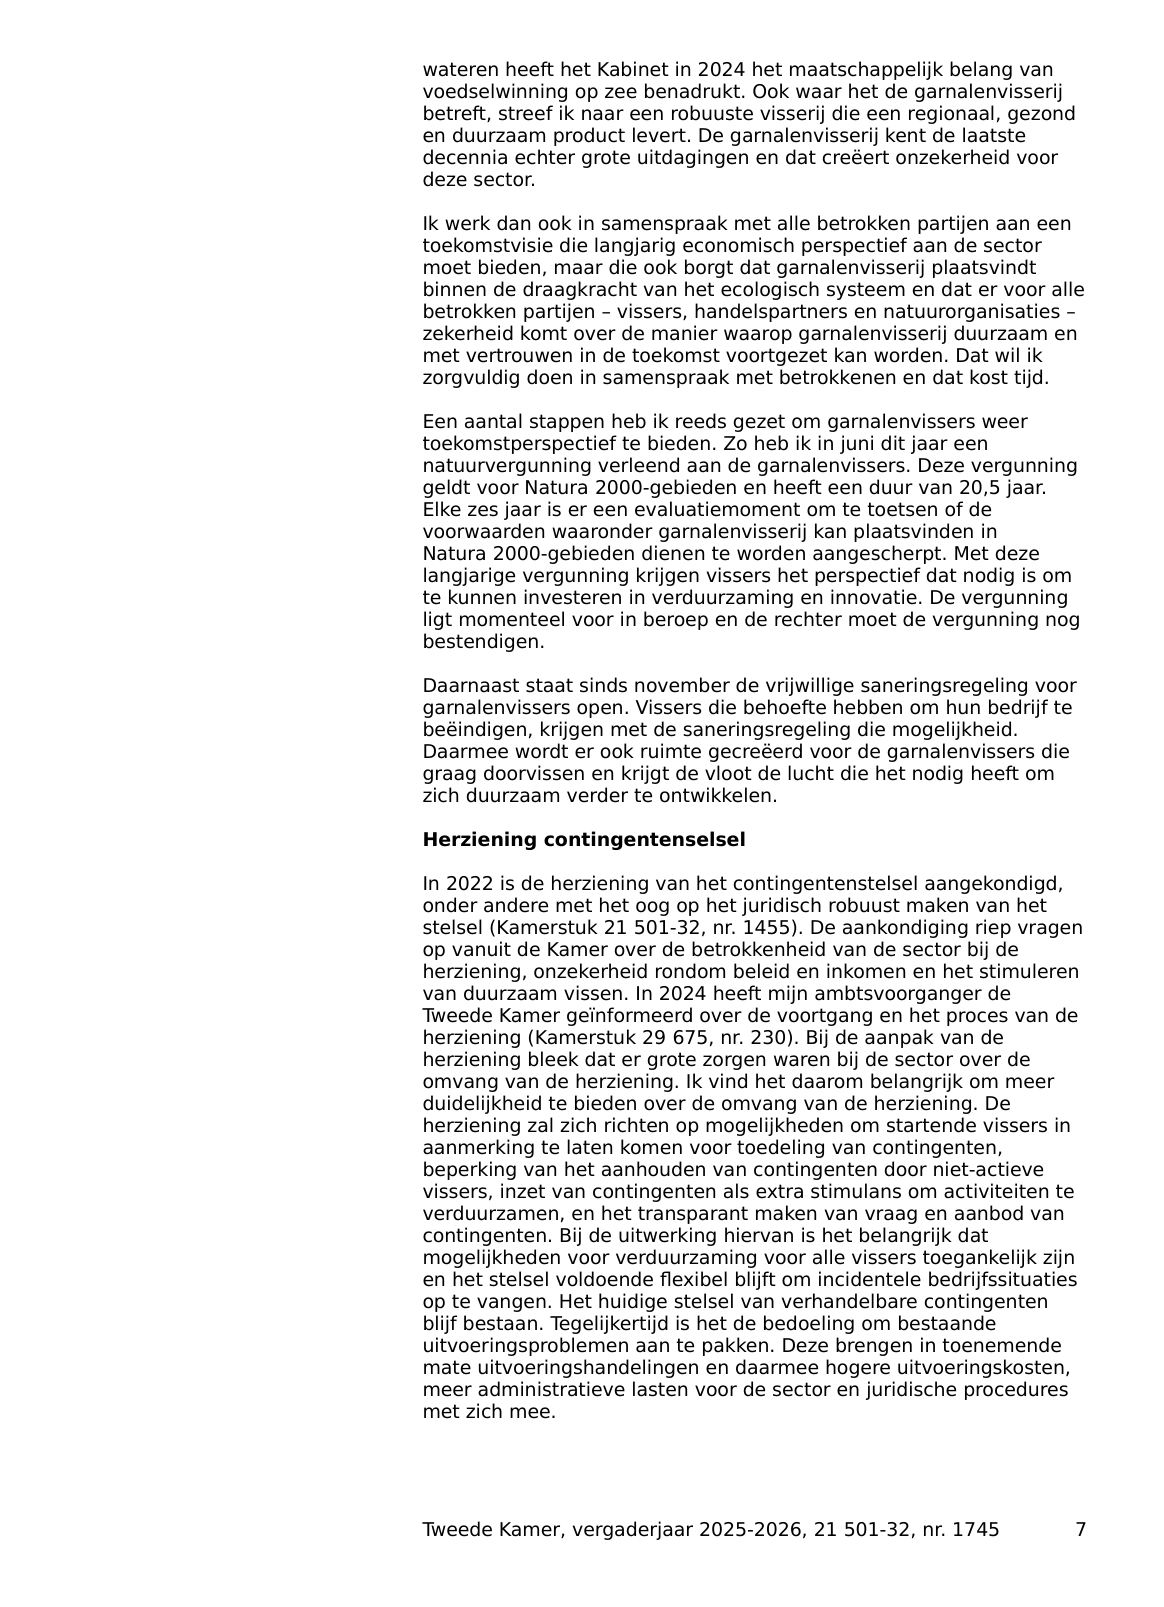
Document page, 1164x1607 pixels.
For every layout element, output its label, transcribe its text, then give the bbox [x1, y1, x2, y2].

text Ik werk dan ook in samenspraak met alle betrokken partijen aan een toekomstvisie die langjarig economisch perspectief aan de sector moet bieden, maar die ook borgt dat garnalenvisserij plaatsvindt binnen de draagkracht van het ecologisch systeem en dat er voor alle betrokken partijen – vissers, handelspartners en natuurorganisaties – zekerheid komt over de manier waarop garnalenvisserij duurzaam en met vertrouwen in de toekomst voortgezet kan worden. Dat wil ik zorgvuldig doen in samenspraak met betrokkenen en dat kost tijd. [422, 213, 1087, 389]
text Een aantal stappen heb ik reeds gezet om garnalenvissers weer toekomstperspectief te bieden. Zo heb ik in juni dit jaar een natuurvergunning verleend aan de garnalenvissers. Deze vergunning geldt voor Natura 2000-gebieden en heeft een duur van 20,5 jaar. Elke zes jaar is er een evaluatiemoment om te toetsen of de voorwaarden waaronder garnalenvisserij kan plaatsvinden in Natura 2000-gebieden dienen te worden aangescherpt. Met deze langjarige vergunning krijgen vissers het perspectief dat nodig is om te kunnen investeren in verduurzaming en innovatie. De vergunning ligt momenteel voor in beroep en de rechter moet de vergunning nog bestendigen. [422, 411, 1087, 653]
subtitle Herziening contingentenselsel [422, 829, 1087, 851]
text wateren heeft het Kabinet in 2024 het maatschappelijk belang van voedselwinning op zee benadrukt. Ook waar het de garnalenvisserij betreft, streef ik naar een robuuste visserij die een regionaal, gezond en duurzaam product levert. De garnalenvisserij kent de laatste decennia echter grote uitdagingen en dat creëert onzekerheid voor deze sector. [422, 59, 1087, 191]
text In 2022 is de herziening van het contingentenstelsel aangekondigd, onder andere met het oog op het juridisch robuust maken van het stelsel (Kamerstuk 21 501-32, nr. 1455). De aankondiging riep vragen op vanuit de Kamer over de betrokkenheid van de sector bij de herziening, onzekerheid rondom beleid en inkomen en het stimuleren van duurzaam vissen. In 2024 heeft mijn ambtsvoorganger de Tweede Kamer geïnformeerd over de voortgang en het proces van de herziening (Kamerstuk 29 675, nr. 230). Bij de aanpak van de herziening bleek dat er grote zorgen waren bij de sector over de omvang van de herziening. Ik vind het daarom belangrijk om meer duidelijkheid te bieden over de omvang van de herziening. De herziening zal zich richten op mogelijkheden om startende vissers in aanmerking te laten komen voor toedeling van contingenten, beperking van het aanhouden van contingenten door niet-actieve vissers, inzet van contingenten als extra stimulans om activiteiten te verduurzamen, en het transparant maken van vraag en aanbod van contingenten. Bij de uitwerking hiervan is het belangrijk dat mogelijkheden voor verduurzaming voor alle vissers toegankelijk zijn en het stelsel voldoende flexibel blijft om incidentele bedrijfssituaties op te vangen. Het huidige stelsel van verhandelbare contingenten blijf bestaan. Tegelijkertijd is het de bedoeling om bestaande uitvoeringsproblemen aan te pakken. Deze brengen in toenemende mate uitvoeringshandelingen en daarmee hogere uitvoeringskosten, meer administratieve lasten voor de sector en juridische procedures met zich mee. [422, 873, 1087, 1423]
text Daarnaast staat sinds november de vrijwillige saneringsregeling voor garnalenvissers open. Vissers die behoefte hebben om hun bedrijf te beëindigen, krijgen met de saneringsregeling die mogelijkheid. Daarmee wordt er ook ruimte gecreëerd voor de garnalenvissers die graag doorvissen en krijgt de vloot de lucht die het nodig heeft om zich duurzaam verder te ontwikkelen. [422, 675, 1087, 807]
